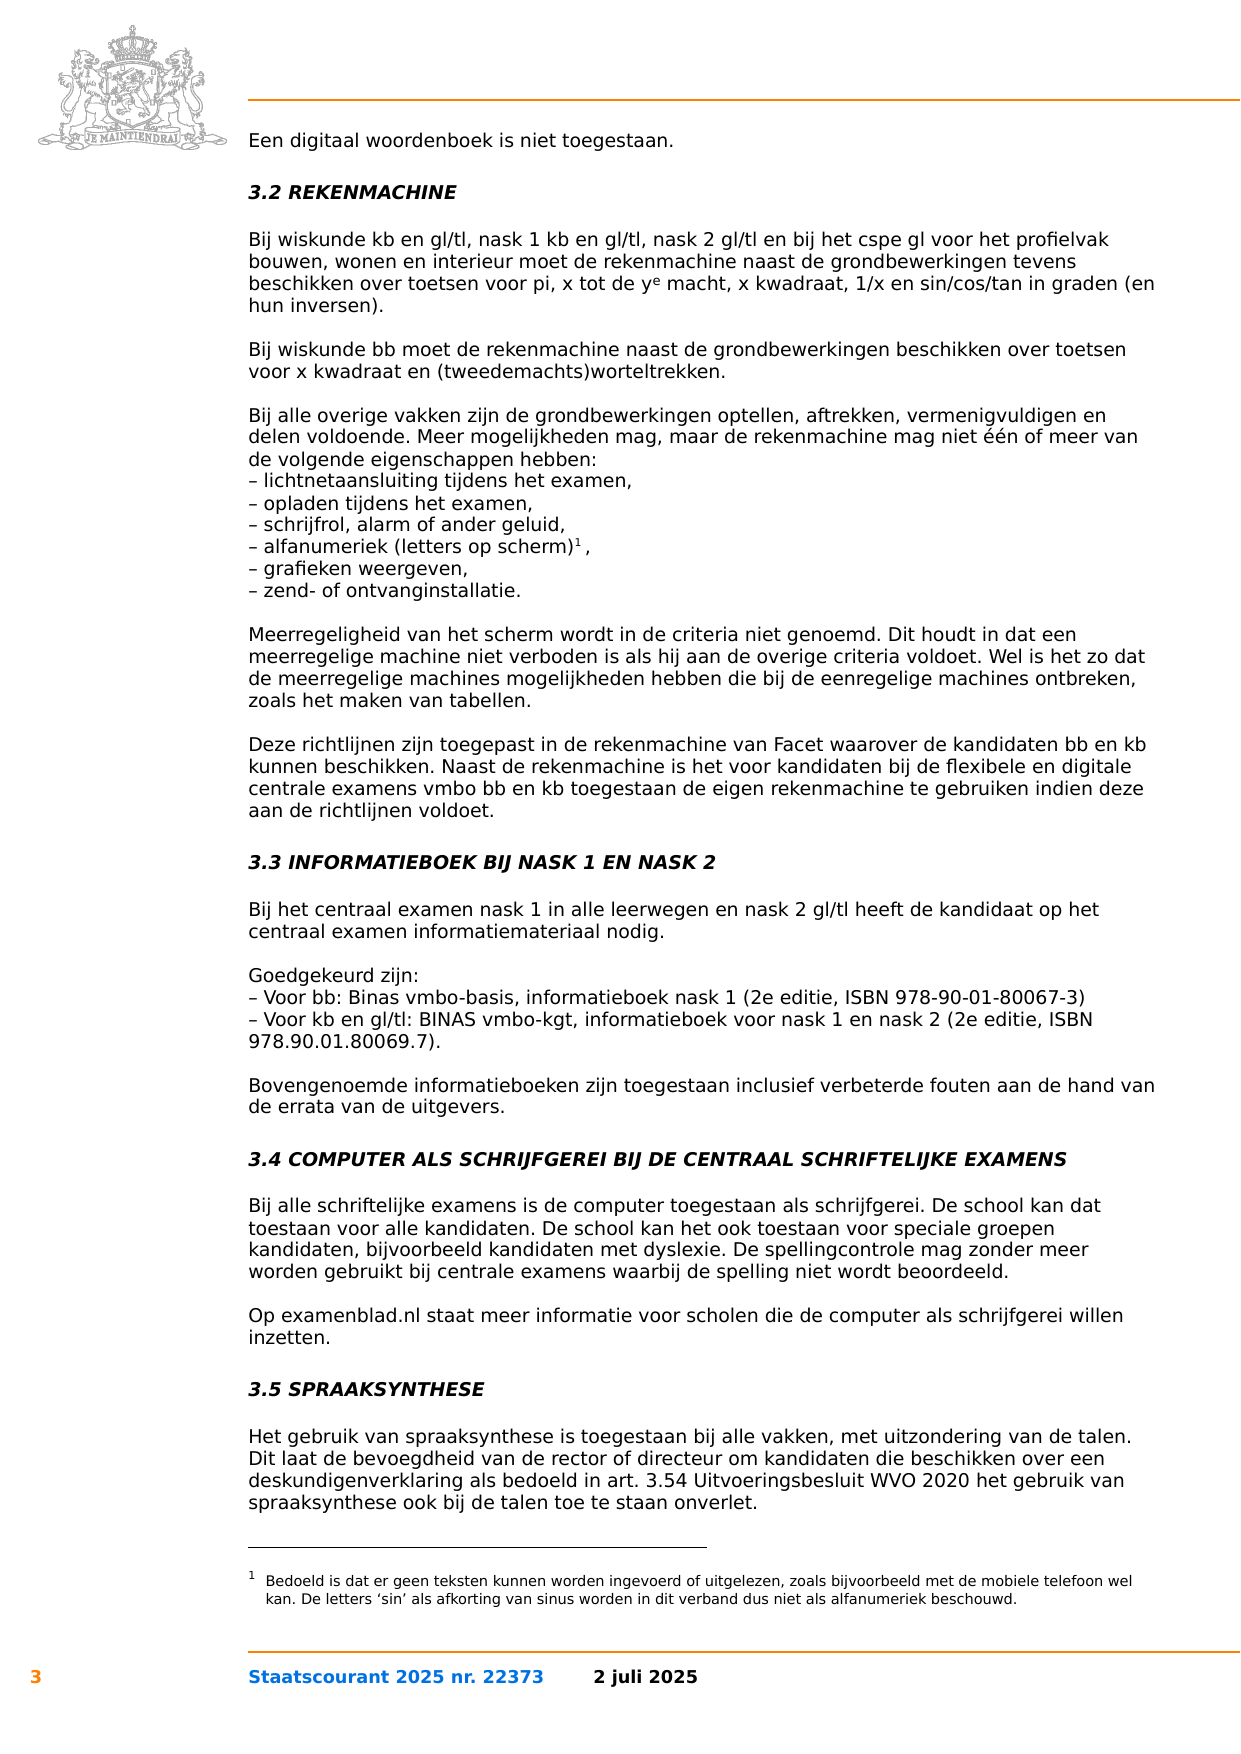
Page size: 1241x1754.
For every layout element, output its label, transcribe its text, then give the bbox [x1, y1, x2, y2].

text – lichtnetaansluiting tijdens het examen, [248, 470, 1163, 492]
text Bij alle schriftelijke examens is de computer toegestaan als schrijfgerei. De school kan dat toestaan voor alle kandidaten. De school kan het ook toestaan voor speciale groepen kandidaten, bijvoorbeeld kandidaten met dyslexie. De spellingcontrole mag zonder meer worden gebruikt bij centrale examens waarbij de spelling niet wordt beoordeeld. [248, 1195, 1163, 1283]
text – zend- of ontvanginstallatie. [248, 580, 1163, 602]
subtitle 3.5 SPRAAKSYNTHESE [248, 1379, 1163, 1401]
text Bovengenoemde informatieboeken zijn toegestaan inclusief verbeterde fouten aan de hand van de errata van de uitgevers. [248, 1074, 1163, 1118]
subtitle 3.4 COMPUTER ALS SCHRIJFGEREI BIJ DE CENTRAAL SCHRIFTELIJKE EXAMENS [248, 1148, 1163, 1170]
text Het gebruik van spraaksynthese is toegestaan bij alle vakken, met uitzondering van de talen. Dit laat de bevoegdheid van de rector of directeur om kandidaten die beschikken over een deskundigenverklaring als bedoeld in art. 3.54 Uitvoeringsbesluit WVO 2020 het gebruik van spraaksynthese ook bij de talen toe te staan onverlet. [248, 1426, 1163, 1514]
text Deze richtlijnen zijn toegepast in de rekenmachine van Facet waarover de kandidaten bb en kb kunnen beschikken. Naast de rekenmachine is het voor kandidaten bij de flexibele en digitale centrale examens vmbo bb en kb toegestaan de eigen rekenmachine te gebruiken indien deze aan de richtlijnen voldoet. [248, 734, 1163, 822]
text – schrijfrol, alarm of ander geluid, [248, 514, 1163, 536]
text Een digitaal woordenboek is niet toegestaan. [248, 130, 1163, 152]
text Bij wiskunde kb en gl/tl, nask 1 kb en gl/tl, nask 2 gl/tl en bij het cspe gl voor het profielvak bouwen, wonen en interieur moet de rekenmachine naast de grondbewerkingen tevens beschikken over toetsen voor pi, x tot de ye macht, x kwadraat, 1/x en sin/cos/tan in graden (en hun inversen). [248, 229, 1163, 317]
text Meerregeligheid van het scherm wordt in de criteria niet genoemd. Dit houdt in dat een meerregelige machine niet verboden is als hij aan de overige criteria voldoet. Wel is het zo dat de meerregelige machines mogelijkheden hebben die bij de eenregelige machines ontbreken, zoals het maken van tabellen. [248, 624, 1163, 712]
text Op examenblad.nl staat meer informatie voor scholen die de computer als schrijfgerei willen inzetten. [248, 1305, 1163, 1349]
text Bij wiskunde bb moet de rekenmachine naast de grondbewerkingen beschikken over toetsen voor x kwadraat en (tweedemachts)worteltrekken. [248, 339, 1163, 383]
subtitle 3.3 INFORMATIEBOEK BIJ NASK 1 EN NASK 2 [248, 852, 1163, 874]
text – grafieken weergeven, [248, 558, 1163, 580]
text Bedoeld is dat er geen teksten kunnen worden ingevoerd of uitgelezen, zoals bijvoorbeeld met de mobiele telefoon wel kan. De letters ‘sin’ als afkorting van sinus worden in dit verband dus niet als alfanumeriek beschouwd. [248, 1569, 1163, 1608]
text – Voor kb en gl/tl: BINAS vmbo-kgt, informatieboek voor nask 1 en nask 2 (2e editie, ISBN 978.90.01.80069.7). [248, 1009, 1163, 1053]
text Bij alle overige vakken zijn de grondbewerkingen optellen, aftrekken, vermenigvuldigen en delen voldoende. Meer mogelijkheden mag, maar de rekenmachine mag niet één of meer van de volgende eigenschappen hebben: [248, 404, 1163, 470]
text – alfanumeriek (letters op scherm), [248, 536, 1163, 558]
text – opladen tijdens het examen, [248, 492, 1163, 514]
text – Voor bb: Binas vmbo-basis, informatieboek nask 1 (2e editie, ISBN 978-90-01-80067-3) [248, 987, 1163, 1009]
text Goedgekeurd zijn: [248, 965, 1163, 987]
text Bij het centraal examen nask 1 in alle leerwegen en nask 2 gl/tl heeft de kandidaat op het centraal examen informatiemateriaal nodig. [248, 899, 1163, 943]
subtitle 3.2 REKENMACHINE [248, 182, 1163, 204]
picture [38, 25, 227, 150]
